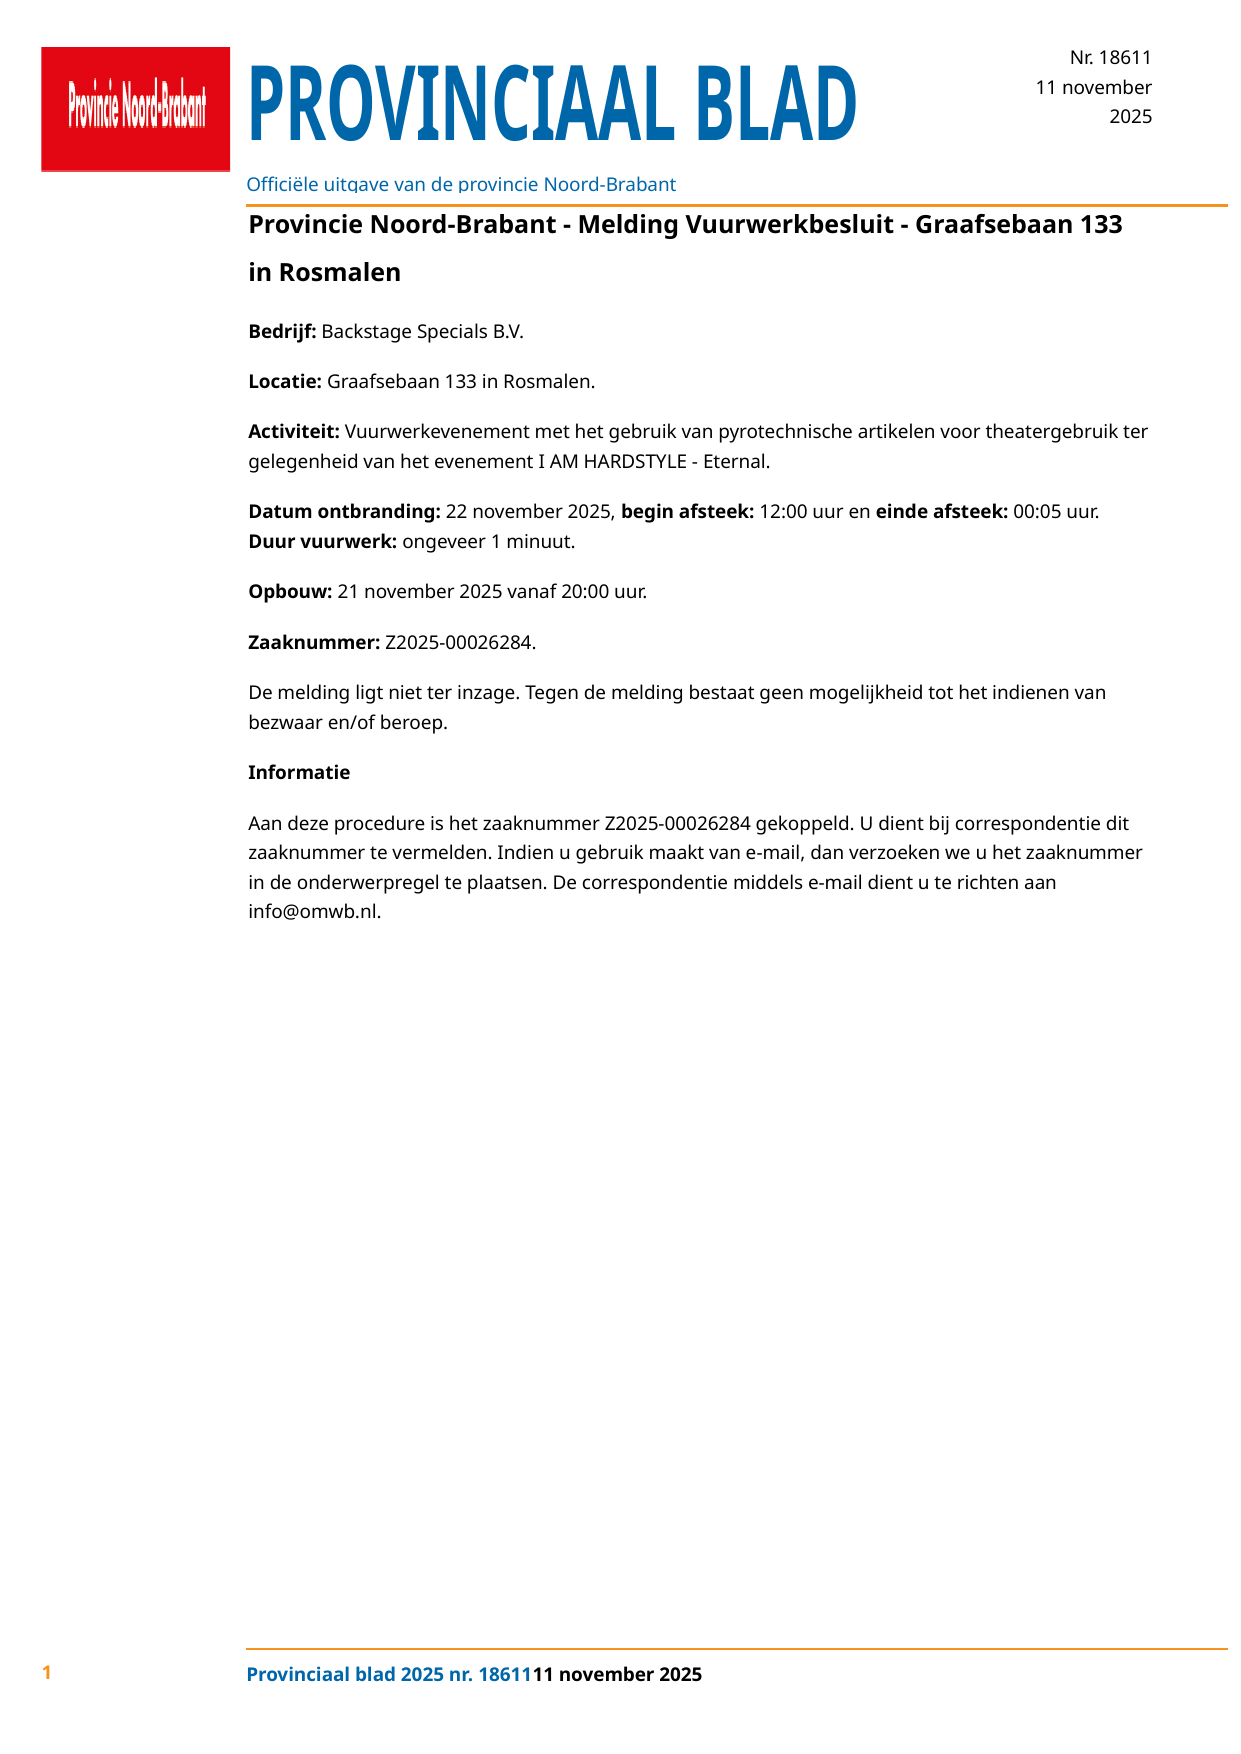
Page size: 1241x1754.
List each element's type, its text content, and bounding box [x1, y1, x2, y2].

text Locatie: Graafsebaan 133 in Rosmalen. [248, 368, 1152, 394]
text Opbouw: 21 november 2025 vanaf 20:00 uur. [248, 579, 1152, 604]
text Provincie Noord-Brabant - Melding Vuurwerkbesluit - Graafsebaan 133 in Rosmalen [248, 207, 1152, 288]
text Informatie [248, 759, 1152, 785]
text De melding ligt niet ter inzage. Tegen de melding bestaat geen mogelijkheid tot het indienen van bezwaar en/of beroep. [248, 679, 1152, 735]
picture [41, 47, 231, 172]
text Bedrijf: Backstage Specials B.V. [248, 318, 1152, 344]
text Activiteit: Vuurwerkevenement met het gebruik van pyrotechnische artikelen voor theatergebruik ter gelegenheid van het evenement I AM HARDSTYLE - Eternal. [248, 419, 1152, 474]
text Zaaknummer: Z2025-00026284. [248, 629, 1152, 655]
text Datum ontbranding: 22 november 2025, begin afsteek: 12:00 uur en einde afsteek: 00:05 uur. Duur vuurwerk: ongeveer 1 minuut. [248, 499, 1152, 554]
text Aan deze procedure is het zaaknummer Z2025-00026284 gekoppeld. U dient bij correspondentie dit zaaknummer te vermelden. Indien u gebruik maakt van e-mail, dan verzoeken we u het zaaknummer in de onderwerpregel te plaatsen. De correspondentie middels e-mail dient u te richten aan info@omwb.nl. [248, 810, 1152, 924]
